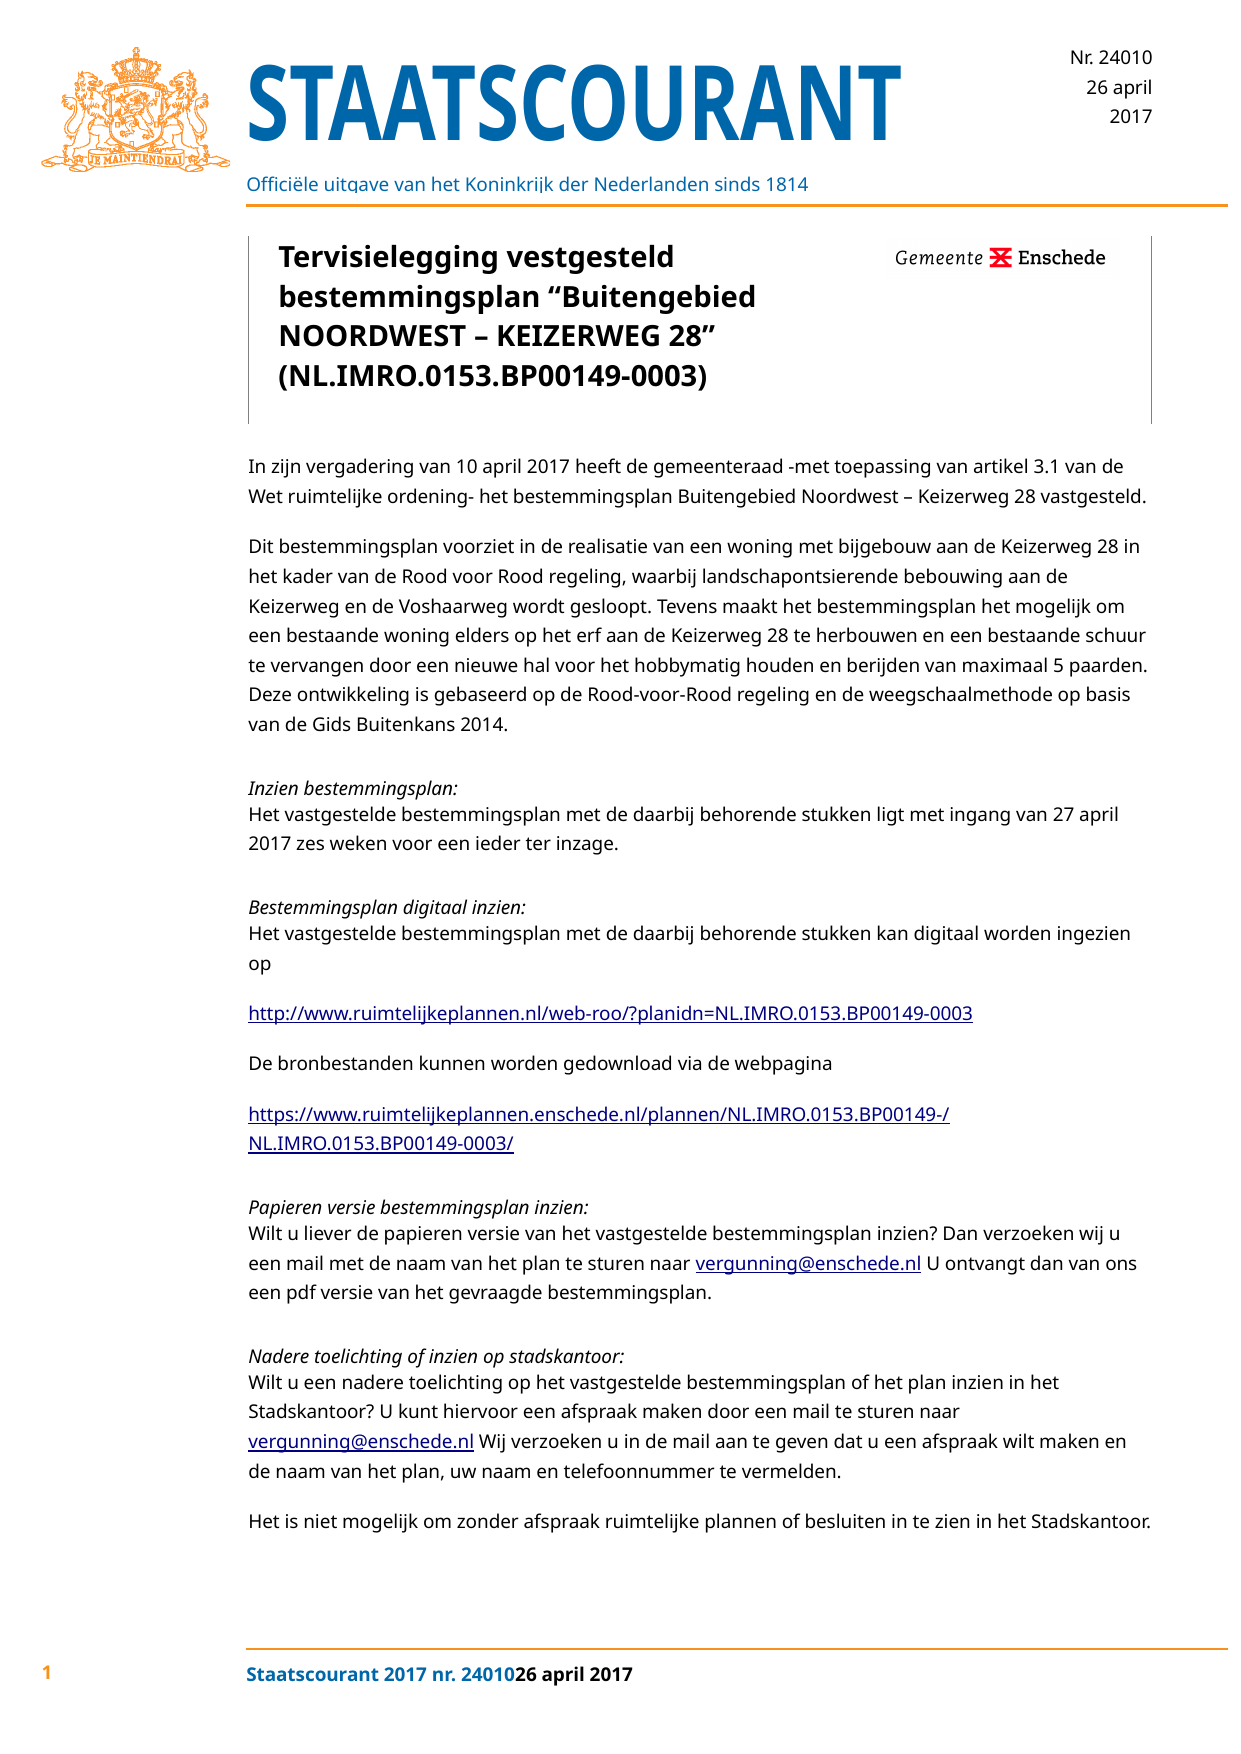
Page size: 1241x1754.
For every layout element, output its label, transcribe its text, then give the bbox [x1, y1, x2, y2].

text http://www.ruimtelijkeplannen.nl/web-roo/?planidn=NL.IMRO.0153.BP00149-0003 [248, 1000, 1152, 1026]
text Het vastgestelde bestemmingsplan met de daarbij behorende stukken kan digitaal worden ingezien op [248, 920, 1152, 975]
text https://www.ruimtelijkeplannen.enschede.nl/plannen/NL.IMRO.0153.BP00149-/NL.IMRO.0153.BP00149-0003/ [248, 1101, 1152, 1156]
picture [41, 47, 231, 172]
picture [882, 236, 1119, 279]
text Wilt u een nadere toelichting op het vastgestelde bestemmingsplan of het plan inzien in het Stadskantoor? U kunt hiervoor een afspraak maken door een mail te sturen naar vergunning@enschede.nl Wij verzoeken u in de mail aan te geven dat u een afspraak wilt maken en de naam van het plan, uw naam en telefoonnummer te vermelden. [248, 1369, 1152, 1483]
text Nadere toelichting of inzien op stadskantoor: [248, 1343, 1152, 1369]
text In zijn vergadering van 10 april 2017 heeft de gemeenteraad -met toepassing van artikel 3.1 van de Wet ruimtelijke ordening- het bestemmingsplan Buitengebied Noordwest – Keizerweg 28 vastgesteld. [248, 454, 1152, 509]
text Het is niet mogelijk om zonder afspraak ruimtelijke plannen of besluiten in te zien in het Stadskantoor. [248, 1508, 1152, 1534]
text De bronbestanden kunnen worden gedownload via de webpagina [248, 1051, 1152, 1076]
text Dit bestemmingsplan voorziet in de realisatie van een woning met bijgebouw aan de Keizerweg 28 in het kader van de Rood voor Rood regeling, waarbij landschapontsierende bebouwing aan de Keizerweg en de Voshaarweg wordt gesloopt. Tevens maakt het bestemmingsplan het mogelijk om een bestaande woning elders op het erf aan de Keizerweg 28 te herbouwen en een bestaande schuur te vervangen door een nieuwe hal voor het hobbymatig houden en berijden van maximaal 5 paarden. Deze ontwikkeling is gebaseerd op de Rood-voor-Rood regeling en de weegschaalmethode op basis van de Gids Buitenkans 2014. [248, 534, 1152, 737]
table_header Tervisielegging vestgesteld bestemmingsplan “Buitengebied NOORDWEST – KEIZERWEG 28” (NL.IMRO.0153.BP00149-0003) [249, 236, 850, 424]
text Papieren versie bestemmingsplan inzien: [248, 1194, 1152, 1220]
table_header [850, 236, 1151, 424]
text Bestemmingsplan digitaal inzien: [248, 894, 1152, 920]
text Het vastgestelde bestemmingsplan met de daarbij behorende stukken ligt met ingang van 27 april 2017 zes weken voor een ieder ter inzage. [248, 801, 1152, 856]
text Inzien bestemmingsplan: [248, 775, 1152, 801]
text Wilt u liever de papieren versie van het vastgestelde bestemmingsplan inzien? Dan verzoeken wij u een mail met de naam van het plan te sturen naar vergunning@enschede.nl U ontvangt dan van ons een pdf versie van het gevraagde bestemmingsplan. [248, 1220, 1152, 1305]
